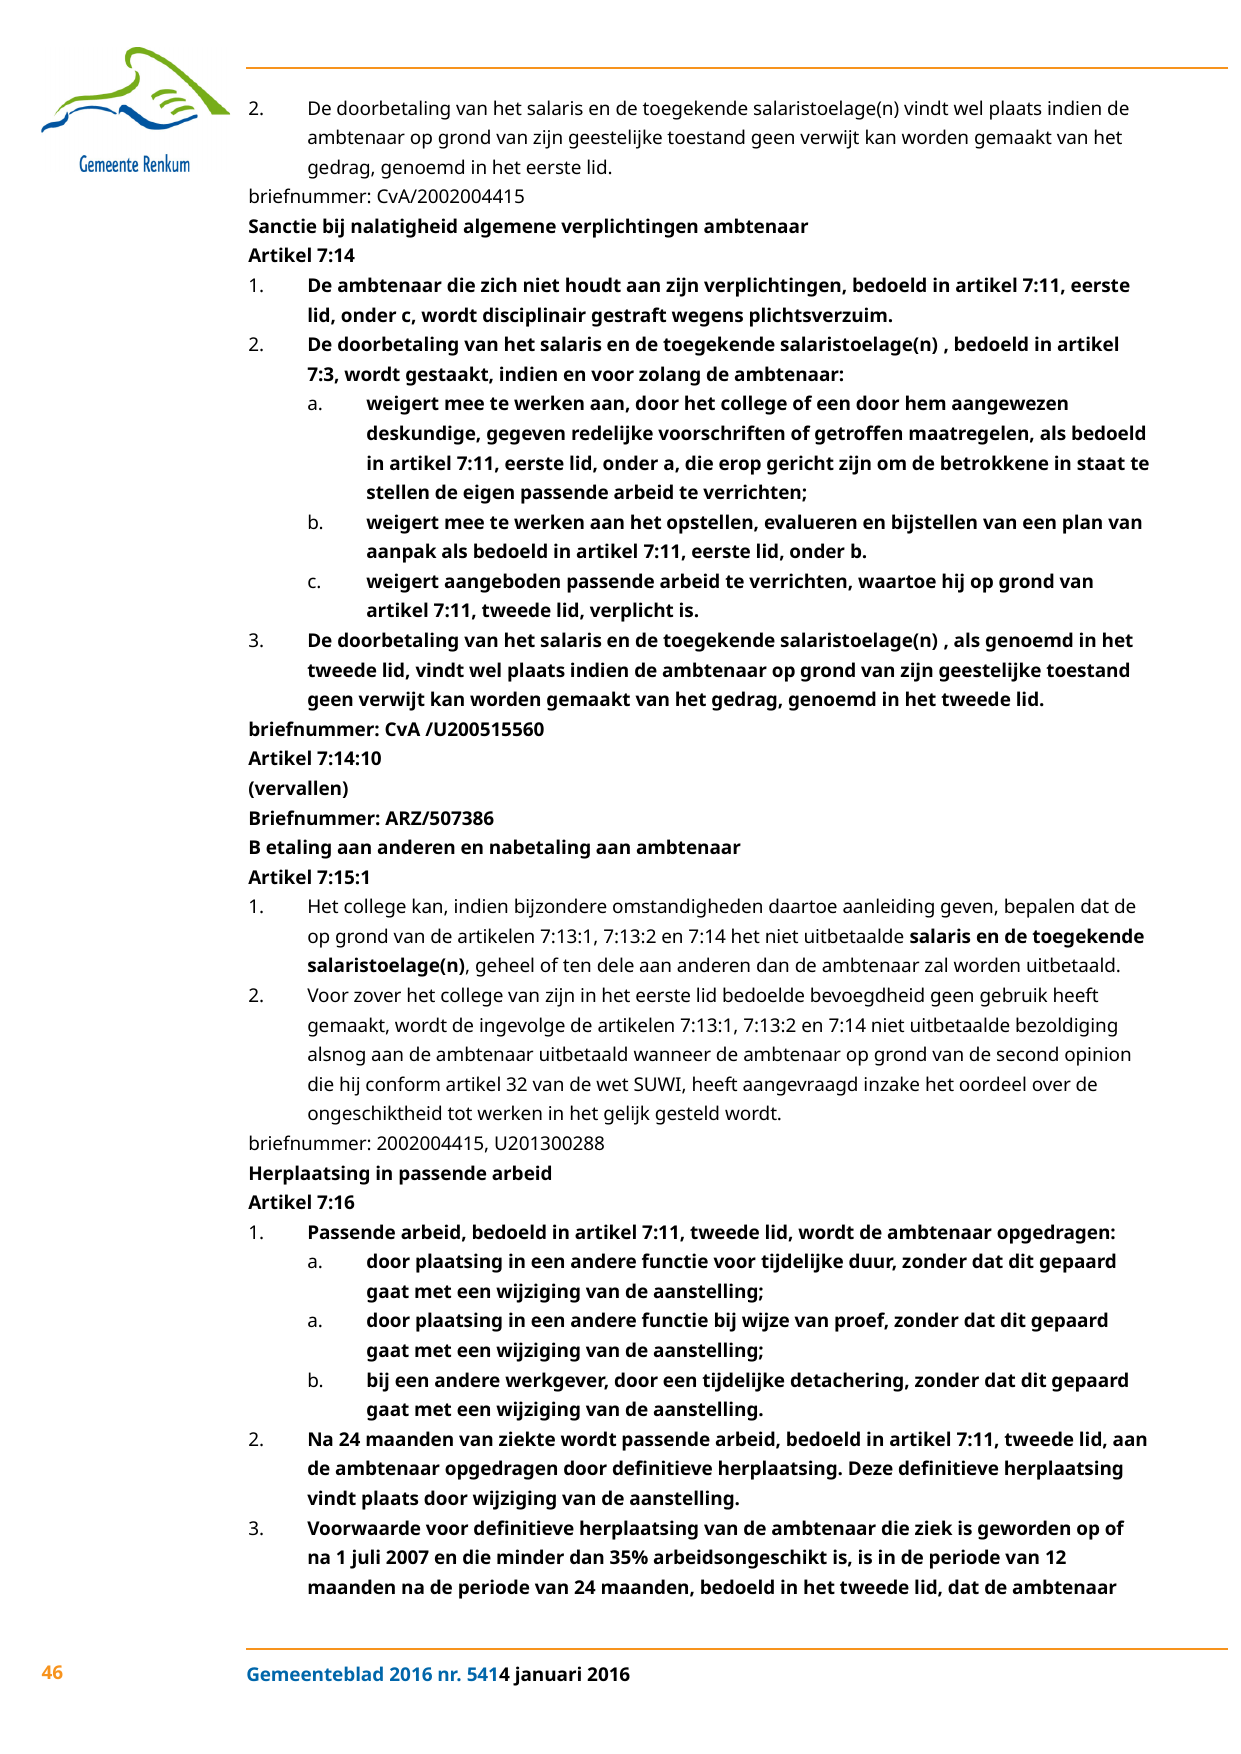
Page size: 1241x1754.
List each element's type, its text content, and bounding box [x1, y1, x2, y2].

list weigert mee te werken aan het opstellen, evalueren en bijstellen van een plan van aanpak als bedoeld in artikel 7:11, eerste lid, onder b. [307, 509, 1152, 564]
list Na 24 maanden van ziekte wordt passende arbeid, bedoeld in artikel 7:11, tweede lid, aan de ambtenaar opgedragen door definitieve herplaatsing. Deze definitieve herplaatsing vindt plaats door wijziging van de aanstelling. [248, 1426, 1152, 1511]
text briefnummer: 2002004415, U201300288 [248, 1130, 1152, 1156]
list De doorbetaling van het salaris en de toegekende salaristoelage(n) , bedoeld in artikel 7:3, wordt gestaakt, indien en voor zolang de ambtenaar: [248, 331, 1152, 387]
picture [41, 47, 231, 172]
list Passende arbeid, bedoeld in artikel 7:11, tweede lid, wordt de ambtenaar opgedragen: [248, 1219, 1152, 1245]
text briefnummer: CvA /U200515560 [248, 716, 1152, 742]
text Herplaatsing in passende arbeid [248, 1160, 1152, 1186]
list door plaatsing in een andere functie bij wijze van proef, zonder dat dit gepaard gaat met een wijziging van de aanstelling; [307, 1308, 1152, 1363]
list De doorbetaling van het salaris en de toegekende salaristoelage(n) , als genoemd in het tweede lid, vindt wel plaats indien de ambtenaar op grond van zijn geestelijke toestand geen verwijt kan worden gemaakt van het gedrag, genoemd in het tweede lid. [248, 627, 1152, 712]
text (vervallen) [248, 775, 1152, 801]
text briefnummer: CvA/2002004415 [248, 183, 1152, 209]
list Voor zover het college van zijn in het eerste lid bedoelde bevoegdheid geen gebruik heeft gemaakt, wordt de ingevolge de artikelen 7:13:1, 7:13:2 en 7:14 niet uitbetaalde bezoldiging alsnog aan de ambtenaar uitbetaald wanneer de ambtenaar op grond van de second opinion die hij conform artikel 32 van de wet SUWI, heeft aangevraagd inzake het oordeel over de ongeschiktheid tot werken in het gelijk gesteld wordt. [248, 982, 1152, 1126]
list door plaatsing in een andere functie voor tijdelijke duur, zonder dat dit gepaard gaat met een wijziging van de aanstelling; [307, 1248, 1152, 1304]
list Het college kan, indien bijzondere omstandigheden daartoe aanleiding geven, bepalen dat de op grond van de artikelen 7:13:1, 7:13:2 en 7:14 het niet uitbetaalde salaris en de toegekende salaristoelage(n), geheel of ten dele aan anderen dan de ambtenaar zal worden uitbetaald. [248, 893, 1152, 978]
text Briefnummer: ARZ/507386 [248, 805, 1152, 831]
text Artikel 7:16 [248, 1189, 1152, 1215]
text Artikel 7:14 [248, 243, 1152, 268]
list De ambtenaar die zich niet houdt aan zijn verplichtingen, bedoeld in artikel 7:11, eerste lid, onder c, wordt disciplinair gestraft wegens plichtsverzuim. [248, 272, 1152, 328]
list Voorwaarde voor definitieve herplaatsing van de ambtenaar die ziek is geworden op of na 1 juli 2007 en die minder dan 35% arbeidsongeschikt is, is in de periode van 12 maanden na de periode van 24 maanden, bedoeld in het tweede lid, dat de ambtenaar [248, 1515, 1152, 1600]
list De doorbetaling van het salaris en de toegekende salaristoelage(n) vindt wel plaats indien de ambtenaar op grond van zijn geestelijke toestand geen verwijt kan worden gemaakt van het gedrag, genoemd in het eerste lid. [248, 95, 1152, 180]
text Artikel 7:15:1 [248, 864, 1152, 890]
text Artikel 7:14:10 [248, 746, 1152, 771]
list weigert mee te werken aan, door het college of een door hem aangewezen deskundige, gegeven redelijke voorschriften of getroffen maatregelen, als bedoeld in artikel 7:11, eerste lid, onder a, die erop gericht zijn om de betrokkene in staat te stellen de eigen passende arbeid te verrichten; [307, 391, 1152, 505]
text Sanctie bij nalatigheid algemene verplichtingen ambtenaar [248, 213, 1152, 239]
text B etaling aan anderen en nabetaling aan ambtenaar [248, 834, 1152, 860]
list bij een andere werkgever, door een tijdelijke detachering, zonder dat dit gepaard gaat met een wijziging van de aanstelling. [307, 1367, 1152, 1422]
list weigert aangeboden passende arbeid te verrichten, waartoe hij op grond van artikel 7:11, tweede lid, verplicht is. [307, 568, 1152, 623]
